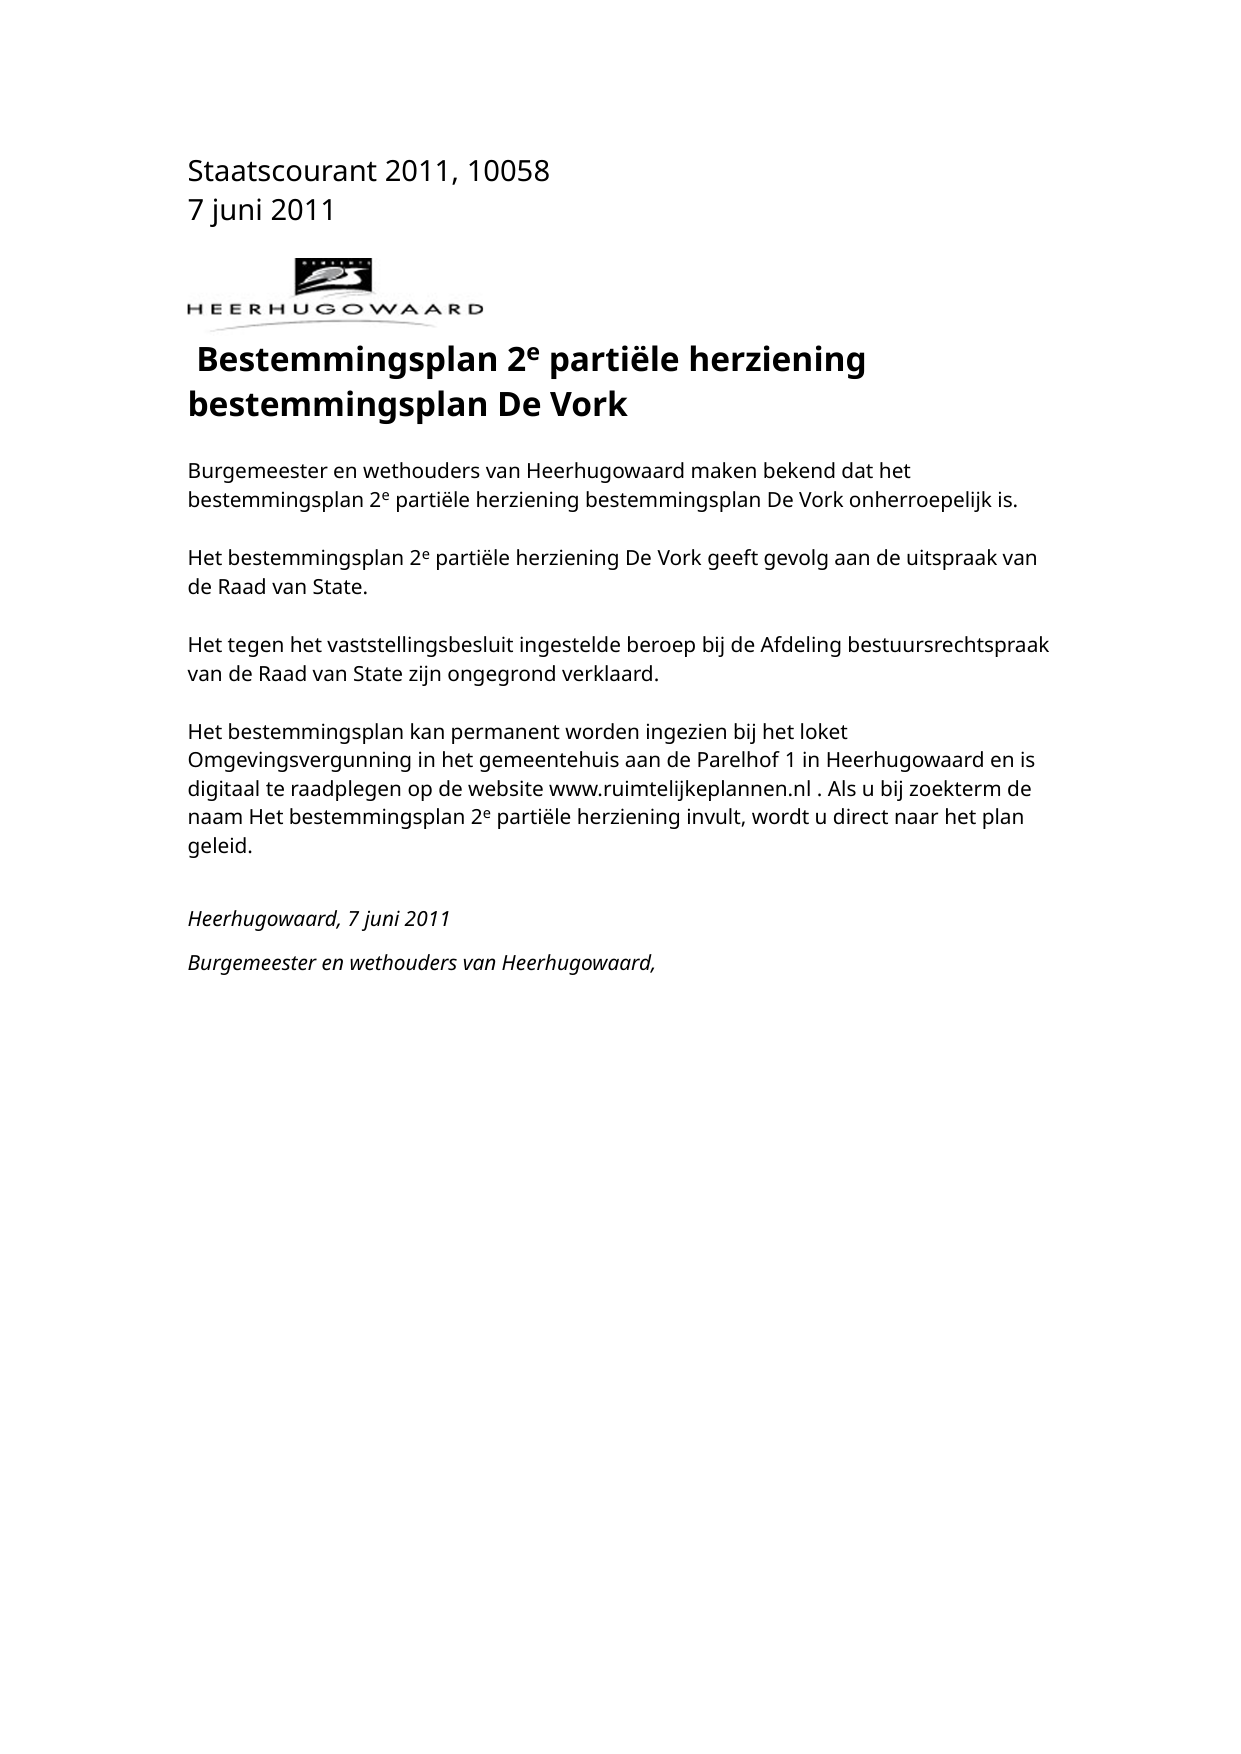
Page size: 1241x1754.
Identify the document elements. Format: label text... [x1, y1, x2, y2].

text Staatscourant 2011, 10058 [187, 150, 1053, 190]
picture [187, 258, 484, 336]
text Het bestemmingsplan 2e partiële herziening De Vork geeft gevolg aan de uitspraak van de Raad van State. [187, 543, 1053, 600]
text Burgemeester en wethouders van Heerhugowaard, [187, 948, 1053, 976]
text 7 juni 2011 [187, 190, 1053, 229]
text Burgemeester en wethouders van Heerhugowaard maken bekend dat het bestemmingsplan 2e partiële herziening bestemmingsplan De Vork onherroepelijk is. [187, 457, 1053, 513]
text Het bestemmingsplan kan permanent worden ingezien bij het loket Omgevingsvergunning in het gemeentehuis aan de Parelhof 1 in Heerhugowaard en is digitaal te raadplegen op de website www.ruimtelijkeplannen.nl . Als u bij zoekterm de naam Het bestemmingsplan 2e partiële herziening invult, wordt u direct naar het plan geleid. [187, 717, 1053, 859]
text Heerhugowaard, 7 juni 2011 [187, 904, 1053, 933]
subtitle Bestemmingsplan 2e partiële herziening bestemmingsplan De Vork [187, 271, 1053, 427]
text Het tegen het vaststellingsbesluit ingestelde beroep bij de Afdeling bestuursrechtspraak van de Raad van State zijn ongegrond verklaard. [187, 630, 1053, 687]
